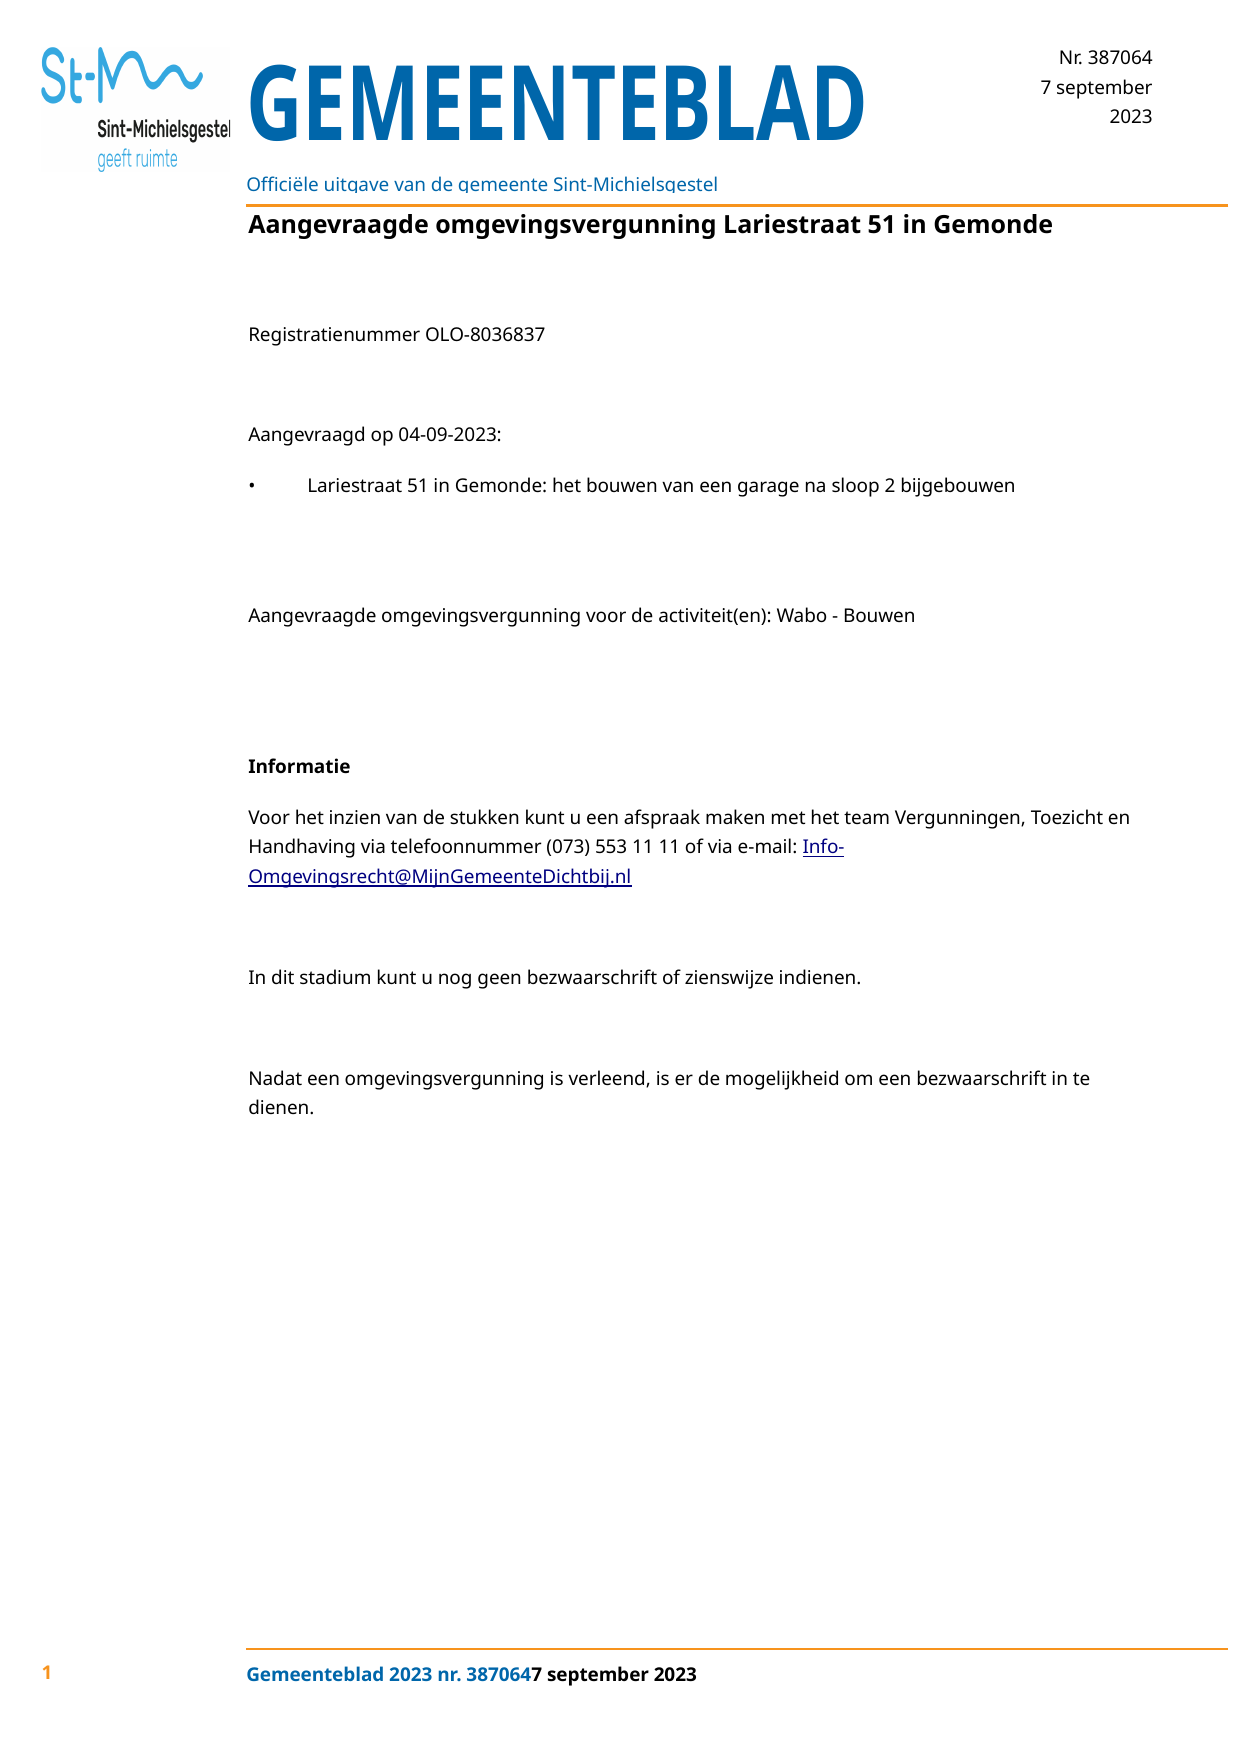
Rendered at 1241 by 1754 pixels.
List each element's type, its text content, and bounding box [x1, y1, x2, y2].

text Aangevraagde omgevingsvergunning Lariestraat 51 in Gemonde [248, 207, 1152, 241]
text In dit stadium kunt u nog geen bezwaarschrift of zienswijze indienen. [248, 964, 1152, 990]
text Nadat een omgevingsvergunning is verleend, is er de mogelijkheid om een bezwaarschrift in te dienen. [248, 1065, 1152, 1120]
text Voor het inzien van de stukken kunt u een afspraak maken met het team Vergunningen, Toezicht en Handhaving via telefoonnummer (073) 553 11 11 of via e-mail: Info-Omgevingsrecht@MijnGemeenteDichtbij.nl [248, 804, 1152, 889]
picture [41, 47, 231, 172]
text Aangevraagde omgevingsvergunning voor de activiteit(en): Wabo - Bouwen [248, 602, 1152, 628]
list Lariestraat 51 in Gemonde: het bouwen van een garage na sloop 2 bijgebouwen [248, 472, 1152, 498]
text Aangevraagd op 04-09-2023: [248, 422, 1152, 447]
text Registratienummer OLO-8036837 [248, 321, 1152, 346]
text Informatie [248, 754, 1152, 779]
